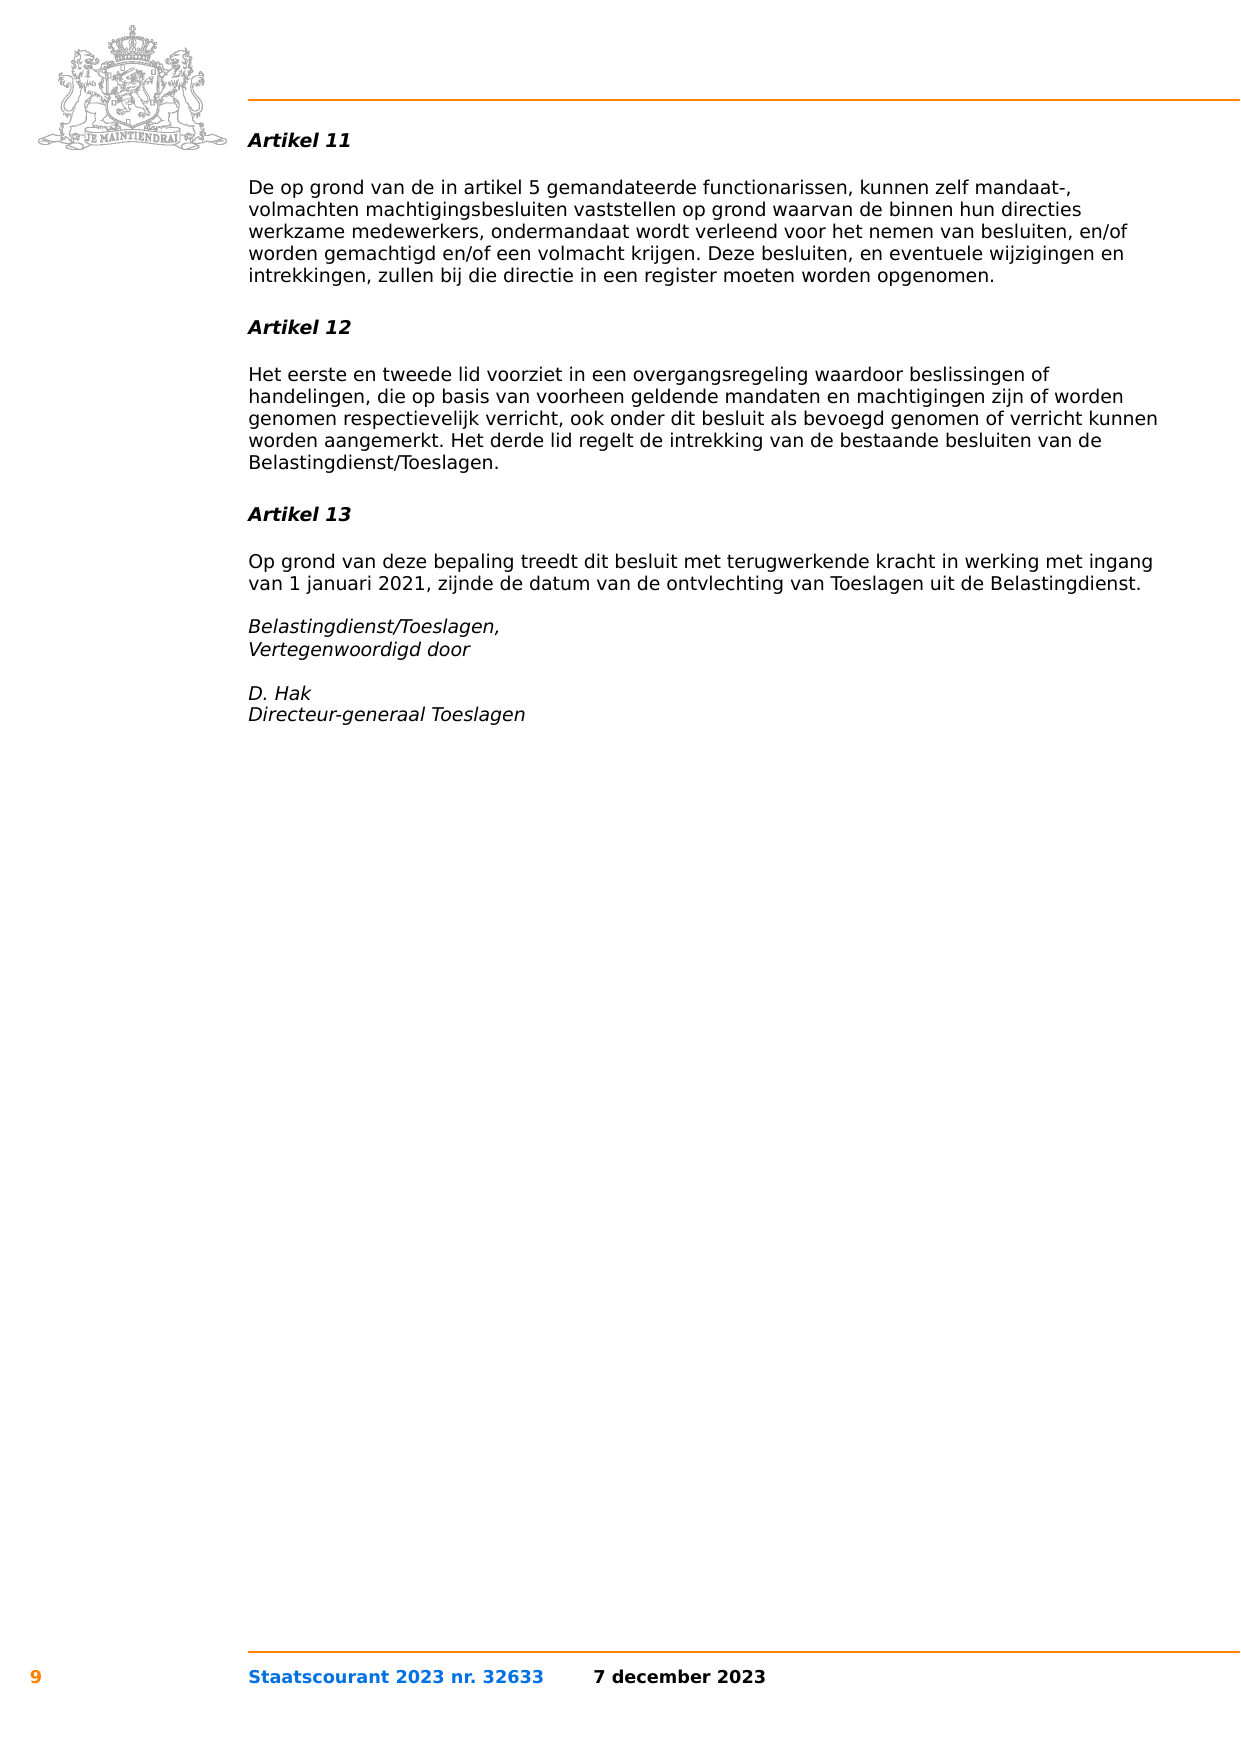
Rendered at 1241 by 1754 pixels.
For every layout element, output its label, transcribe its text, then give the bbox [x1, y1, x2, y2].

subtitle Artikel 11 [248, 130, 1163, 152]
text Het eerste en tweede lid voorziet in een overgangsregeling waardoor beslissingen of handelingen, die op basis van voorheen geldende mandaten en machtigingen zijn of worden genomen respectievelijk verricht, ook onder dit besluit als bevoegd genomen of verricht kunnen worden aangemerkt. Het derde lid regelt de intrekking van de bestaande besluiten van de Belastingdienst/Toeslagen. [248, 364, 1163, 474]
picture [38, 25, 227, 150]
text De op grond van de in artikel 5 gemandateerde functionarissen, kunnen zelf mandaat-, volmachten machtigingsbesluiten vaststellen op grond waarvan de binnen hun directies werkzame medewerkers, ondermandaat wordt verleend voor het nemen van besluiten, en/of worden gemachtigd en/of een volmacht krijgen. Deze besluiten, en eventuele wijzigingen en intrekkingen, zullen bij die directie in een register moeten worden opgenomen. [248, 177, 1163, 287]
text Belastingdienst/Toeslagen, Vertegenwoordigd door D. Hak Directeur-generaal Toeslagen [248, 616, 1163, 726]
subtitle Artikel 13 [248, 504, 1163, 526]
text Op grond van deze bepaling treedt dit besluit met terugwerkende kracht in werking met ingang van 1 januari 2021, zijnde de datum van de ontvlechting van Toeslagen uit de Belastingdienst. [248, 551, 1163, 594]
subtitle Artikel 12 [248, 317, 1163, 339]
